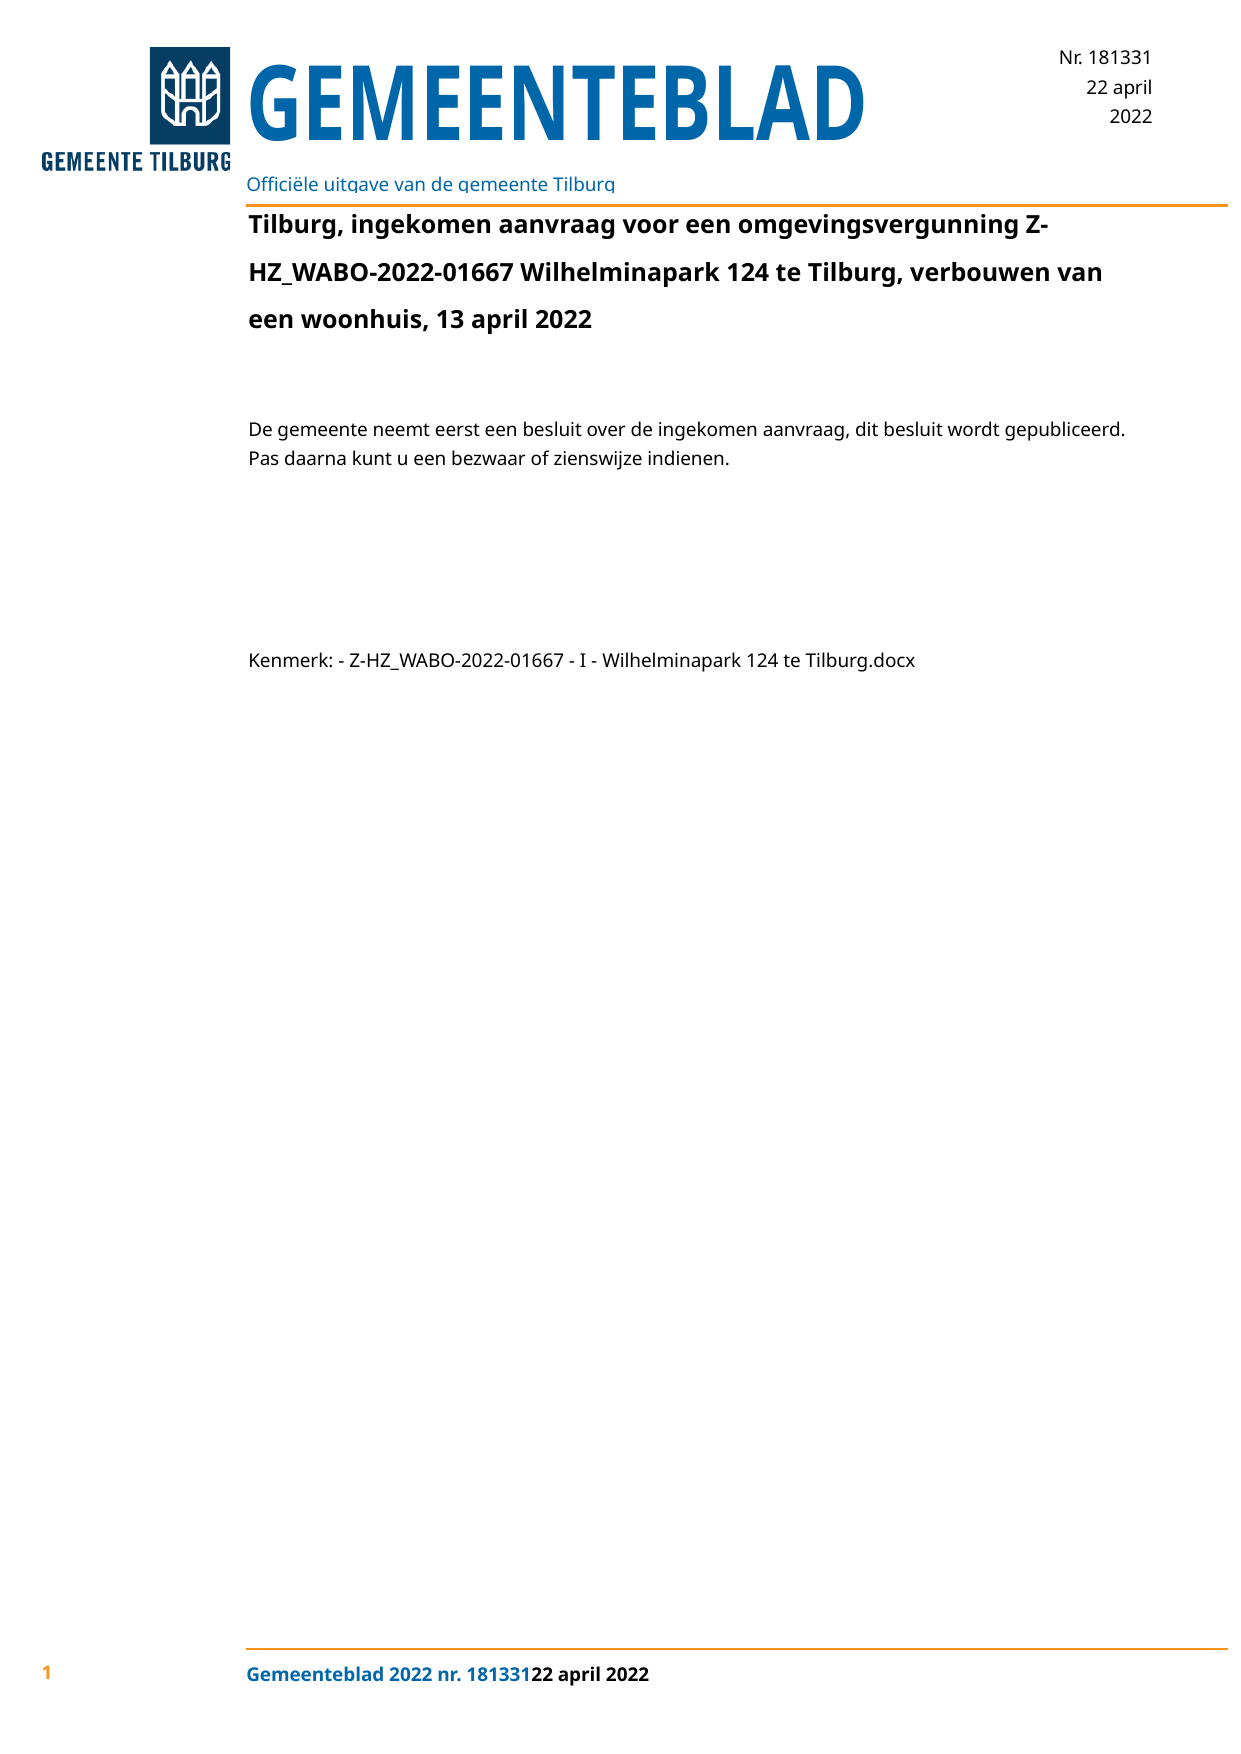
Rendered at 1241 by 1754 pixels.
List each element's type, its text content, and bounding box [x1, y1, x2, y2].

text De gemeente neemt eerst een besluit over de ingekomen aanvraag, dit besluit wordt gepubliceerd. Pas daarna kunt u een bezwaar of zienswijze indienen. [248, 416, 1152, 471]
text Kenmerk: - Z-HZ_WABO-2022-01667 - I - Wilhelminapark 124 te Tilburg.docx [248, 647, 1152, 673]
text Tilburg, ingekomen aanvraag voor een omgevingsvergunning Z-HZ_WABO-2022-01667 Wilhelminapark 124 te Tilburg, verbouwen van een woonhuis, 13 april 2022 [248, 207, 1152, 336]
picture [41, 47, 231, 172]
